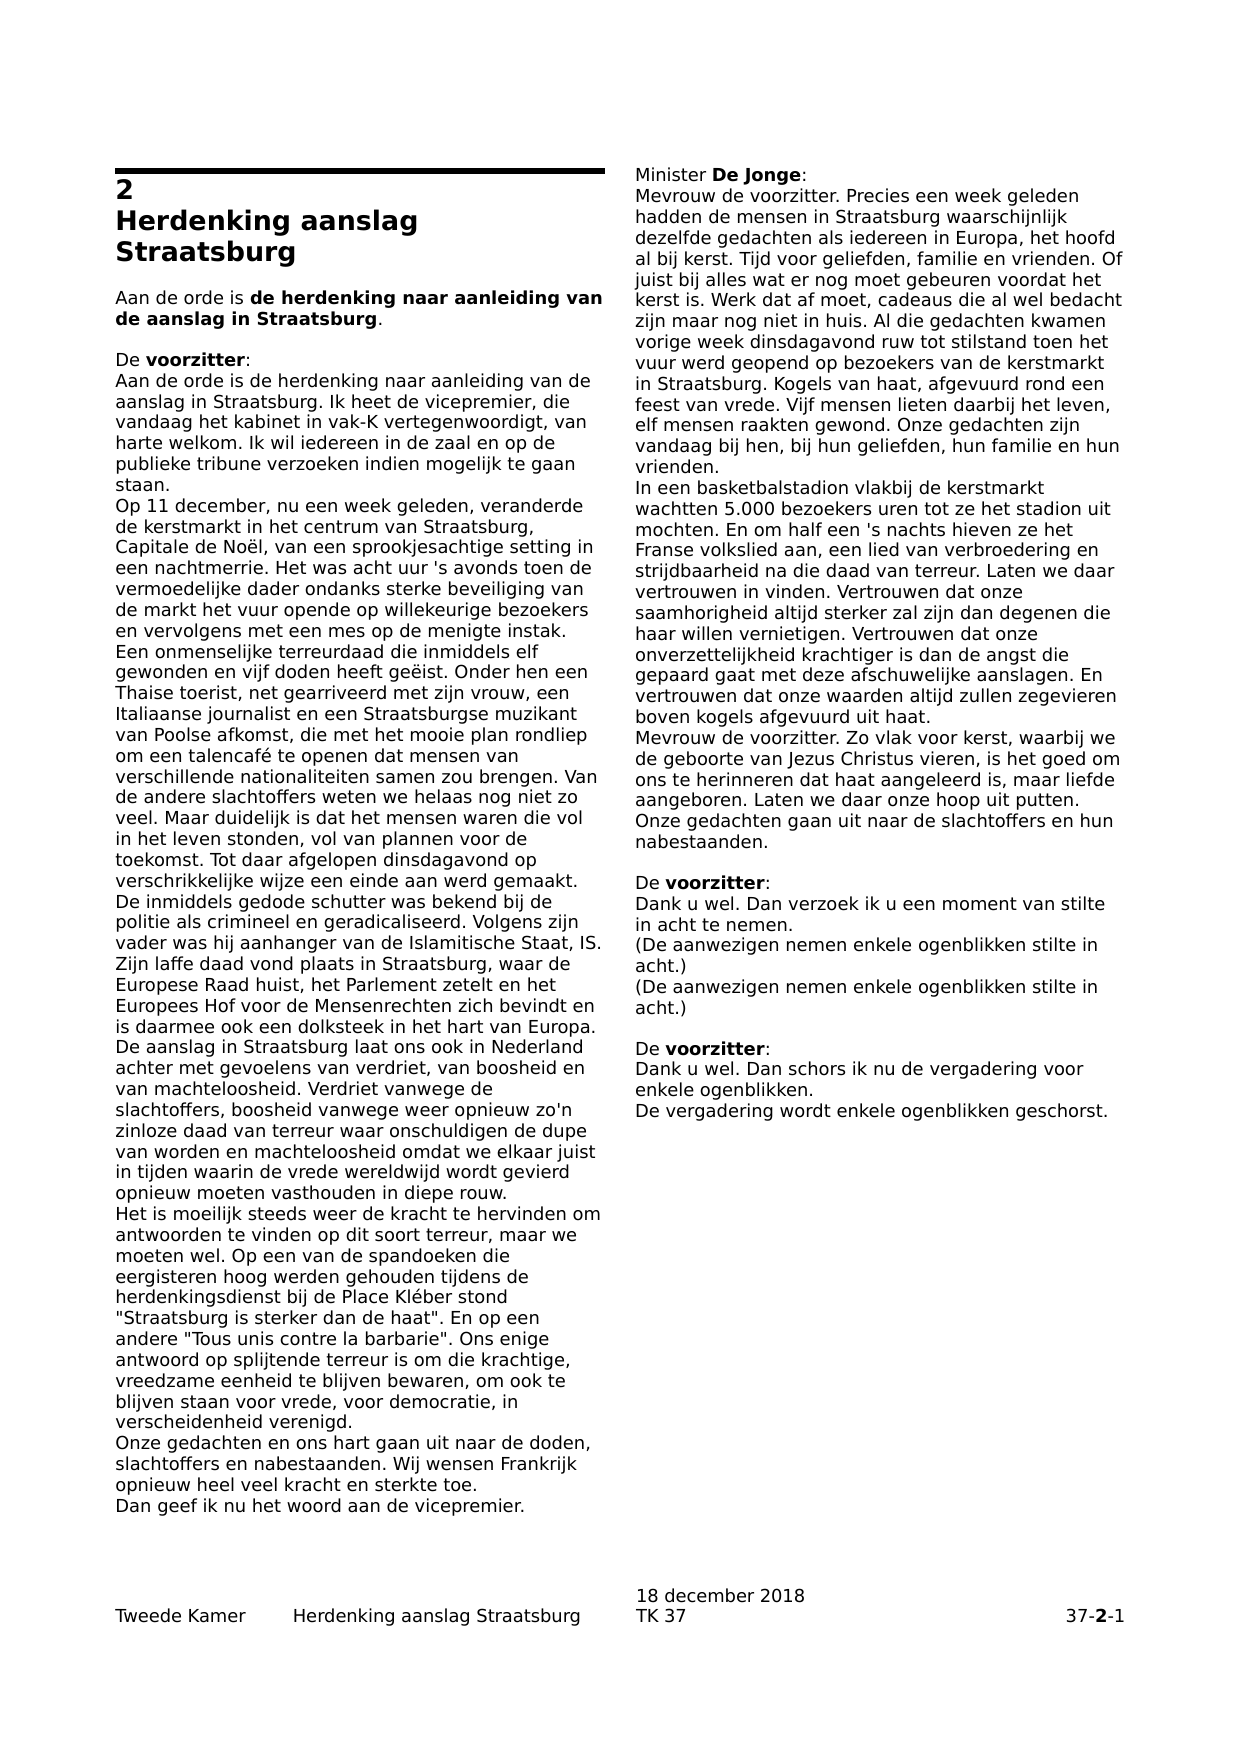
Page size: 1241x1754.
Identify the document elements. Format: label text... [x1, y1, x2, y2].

text Op 11 december, nu een week geleden, veranderde de kerstmarkt in het centrum van Straatsburg, Capitale de Noël, van een sprookjesachtige setting in een nachtmerrie. Het was acht uur 's avonds toen de vermoedelijke dader ondanks sterke beveiliging van de markt het vuur opende op willekeurige bezoekers en vervolgens met een mes op de menigte instak. Een onmenselijke terreurdaad die inmiddels elf gewonden en vijf doden heeft geëist. Onder hen een Thaise toerist, net gearriveerd met zijn vrouw, een Italiaanse journalist en een Straatsburgse muzikant van Poolse afkomst, die met het mooie plan rondliep om een talencafé te openen dat mensen van verschillende nationaliteiten samen zou brengen. Van de andere slachtoffers weten we helaas nog niet zo veel. Maar duidelijk is dat het mensen waren die vol in het leven stonden, vol van plannen voor de toekomst. Tot daar afgelopen dinsdagavond op verschrikkelijke wijze een einde aan werd gemaakt. [115, 496, 605, 891]
text Dank u wel. Dan verzoek ik u een moment van stilte in acht te nemen. [635, 893, 1125, 935]
text In een basketbalstadion vlakbij de kerstmarkt wachtten 5.000 bezoekers uren tot ze het stadion uit mochten. En om half een 's nachts hieven ze het Franse volkslied aan, een lied van verbroedering en strijdbaarheid na die daad van terreur. Laten we daar vertrouwen in vinden. Vertrouwen dat onze saamhorigheid altijd sterker zal zijn dan degenen die haar willen vernietigen. Vertrouwen dat onze onverzettelijkheid krachtiger is dan de angst die gepaard gaat met deze afschuwelijke aanslagen. En vertrouwen dat onze waarden altijd zullen zegevieren boven kogels afgevuurd uit haat. [635, 478, 1125, 728]
text Het is moeilijk steeds weer de kracht te hervinden om antwoorden te vinden op dit soort terreur, maar we moeten wel. Op een van de spandoeken die eergisteren hoog werden gehouden tijdens de herdenkingsdienst bij de Place Kléber stond "Straatsburg is sterker dan de haat". En op een andere "Tous unis contre la barbarie". Ons enige antwoord op splijtende terreur is om die krachtige, vreedzame eenheid te blijven bewaren, om ook te blijven staan voor vrede, voor democratie, in verscheidenheid verenigd. [115, 1204, 605, 1433]
text De voorzitter: [635, 1038, 1125, 1059]
text De vergadering wordt enkele ogenblikken geschorst. [635, 1101, 1125, 1122]
text De voorzitter: [115, 350, 605, 371]
text Mevrouw de voorzitter. Precies een week geleden hadden de mensen in Straatsburg waarschijnlijk dezelfde gedachten als iedereen in Europa, het hoofd al bij kerst. Tijd voor geliefden, familie en vrienden. Of juist bij alles wat er nog moet gebeuren voordat het kerst is. Werk dat af moet, cadeaus die al wel bedacht zijn maar nog niet in huis. Al die gedachten kwamen vorige week dinsdagavond ruw tot stilstand toen het vuur werd geopend op bezoekers van de kerstmarkt in Straatsburg. Kogels van haat, afgevuurd rond een feest van vrede. Vijf mensen lieten daarbij het leven, elf mensen raakten gewond. Onze gedachten zijn vandaag bij hen, bij hun geliefden, hun familie en hun vrienden. [635, 186, 1125, 478]
text De voorzitter: [635, 873, 1125, 893]
text De inmiddels gedode schutter was bekend bij de politie als crimineel en geradicaliseerd. Volgens zijn vader was hij aanhanger van de Islamitische Staat, IS. Zijn laffe daad vond plaats in Straatsburg, waar de Europese Raad huist, het Parlement zetelt en het Europees Hof voor de Mensenrechten zich bevindt en is daarmee ook een dolksteek in het hart van Europa. [115, 891, 605, 1037]
text (De aanwezigen nemen enkele ogenblikken stilte in acht.) [635, 977, 1125, 1018]
text Mevrouw de voorzitter. Zo vlak voor kerst, waarbij we de geboorte van Jezus Christus vieren, is het goed om ons te herinneren dat haat aangeleerd is, maar liefde aangeboren. Laten we daar onze hoop uit putten. Onze gedachten gaan uit naar de slachtoffers en hun nabestaanden. [635, 728, 1125, 853]
text Aan de orde is de herdenking naar aanleiding van de aanslag in Straatsburg. [115, 288, 605, 330]
text Dan geef ik nu het woord aan de vicepremier. [115, 1496, 605, 1516]
text De aanslag in Straatsburg laat ons ook in Nederland achter met gevoelens van verdriet, van boosheid en van machteloosheid. Verdriet vanwege de slachtoffers, boosheid vanwege weer opnieuw zo'n zinloze daad van terreur waar onschuldigen de dupe van worden en machteloosheid omdat we elkaar juist in tijden waarin de vrede wereldwijd wordt gevierd opnieuw moeten vasthouden in diepe rouw. [115, 1037, 605, 1204]
text Minister De Jonge: [635, 165, 1125, 186]
text Aan de orde is de herdenking naar aanleiding van de aanslag in Straatsburg. Ik heet de vicepremier, die vandaag het kabinet in vak-K vertegenwoordigt, van harte welkom. Ik wil iedereen in de zaal en op de publieke tribune verzoeken indien mogelijk te gaan staan. [115, 371, 605, 496]
text Dank u wel. Dan schors ik nu de vergadering voor enkele ogenblikken. [635, 1059, 1125, 1101]
text Onze gedachten en ons hart gaan uit naar de doden, slachtoffers en nabestaanden. Wij wensen Frankrijk opnieuw heel veel kracht en sterkte toe. [115, 1433, 605, 1496]
title 2 Herdenking aanslag Straatsburg [115, 174, 605, 268]
text (De aanwezigen nemen enkele ogenblikken stilte in acht.) [635, 935, 1125, 977]
